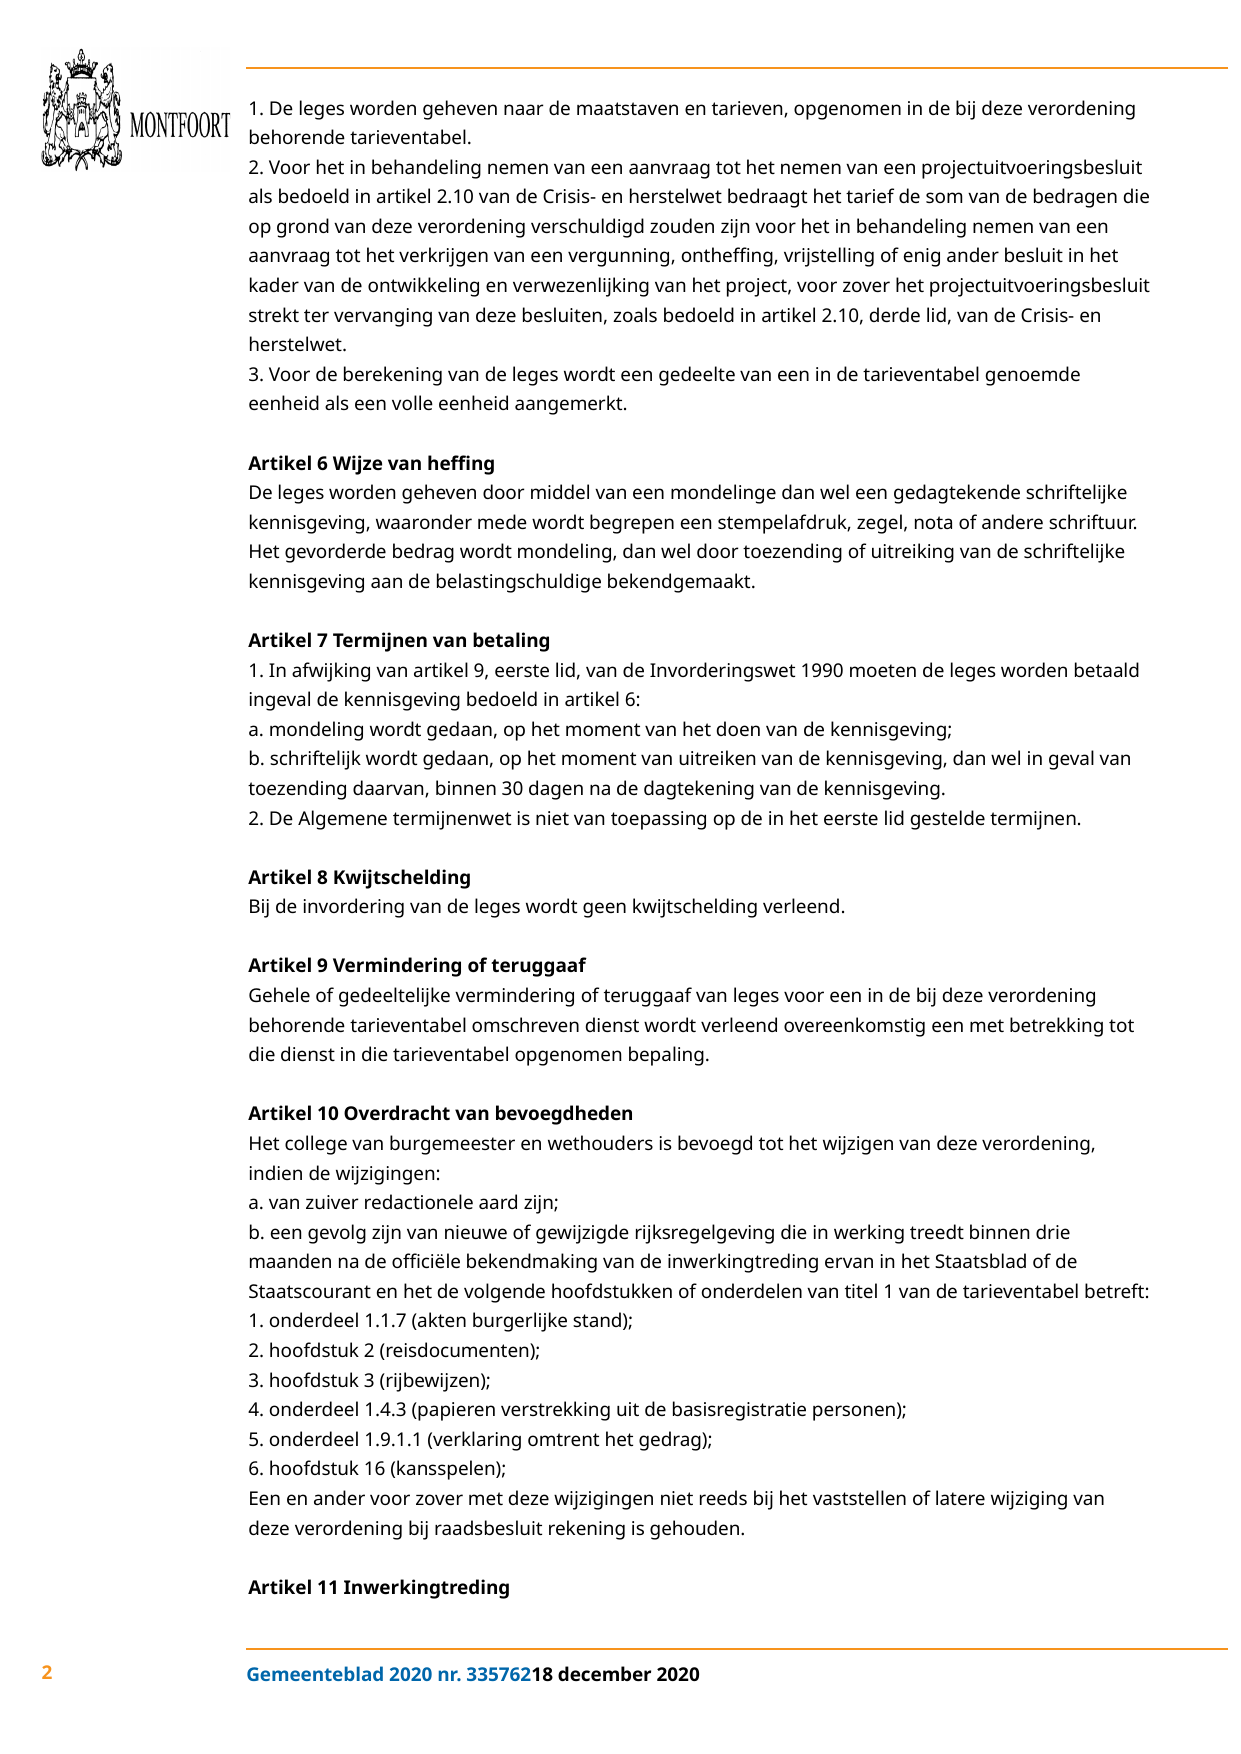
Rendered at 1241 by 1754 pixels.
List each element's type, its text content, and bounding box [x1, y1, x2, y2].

text 2. De Algemene termijnenwet is niet van toepassing op de in het eerste lid gestelde termijnen. [248, 805, 1152, 831]
text a. van zuiver redactionele aard zijn; [248, 1189, 1152, 1215]
text 3. hoofdstuk 3 (rijbewijzen); [248, 1367, 1152, 1393]
text Het college van burgemeester en wethouders is bevoegd tot het wijzigen van deze verordening, indien de wijzigingen: [248, 1130, 1152, 1186]
text Gehele of gedeeltelijke vermindering of teruggaaf van leges voor een in de bij deze verordening behorende tarieventabel omschreven dienst wordt verleend overeenkomstig een met betrekking tot die dienst in die tarieventabel opgenomen bepaling. [248, 982, 1152, 1067]
text 1. In afwijking van artikel 9, eerste lid, van de Invorderingswet 1990 moeten de leges worden betaald ingeval de kennisgeving bedoeld in artikel 6: [248, 657, 1152, 712]
text 5. onderdeel 1.9.1.1 (verklaring omtrent het gedrag); [248, 1426, 1152, 1452]
picture [41, 47, 231, 172]
text 4. onderdeel 1.4.3 (papieren verstrekking uit de basisregistratie personen); [248, 1396, 1152, 1422]
text 1. De leges worden geheven naar de maatstaven en tarieven, opgenomen in de bij deze verordening behorende tarieventabel. [248, 95, 1152, 150]
text b. een gevolg zijn van nieuwe of gewijzigde rijksregelgeving die in werking treedt binnen drie maanden na de officiële bekendmaking van de inwerkingtreding ervan in het Staatsblad of de Staatscourant en het de volgende hoofdstukken of onderdelen van titel 1 van de tarieventabel betreft: [248, 1219, 1152, 1304]
text Bij de invordering van de leges wordt geen kwijtschelding verleend. [248, 893, 1152, 919]
text Artikel 9 Vermindering of teruggaaf [248, 953, 1152, 978]
text 2. Voor het in behandeling nemen van een aanvraag tot het nemen van een projectuitvoeringsbesluit als bedoeld in artikel 2.10 van de Crisis- en herstelwet bedraagt het tarief de som van de bedragen die op grond van deze verordening verschuldigd zouden zijn voor het in behandeling nemen van een aanvraag tot het verkrijgen van een vergunning, ontheffing, vrijstelling of enig ander besluit in het kader van de ontwikkeling en verwezenlijking van het project, voor zover het projectuitvoeringsbesluit strekt ter vervanging van deze besluiten, zoals bedoeld in artikel 2.10, derde lid, van de Crisis- en herstelwet. [248, 154, 1152, 357]
text Artikel 10 Overdracht van bevoegdheden [248, 1101, 1152, 1126]
text 3. Voor de berekening van de leges wordt een gedeelte van een in de tarieventabel genoemde eenheid als een volle eenheid aangemerkt. [248, 361, 1152, 416]
text Artikel 8 Kwijtschelding [248, 864, 1152, 890]
text Artikel 7 Termijnen van betaling [248, 627, 1152, 653]
text 6. hoofdstuk 16 (kansspelen); [248, 1456, 1152, 1481]
text b. schriftelijk wordt gedaan, op het moment van uitreiken van de kennisgeving, dan wel in geval van toezending daarvan, binnen 30 dagen na de dagtekening van de kennisgeving. [248, 746, 1152, 801]
text 2. hoofdstuk 2 (reisdocumenten); [248, 1337, 1152, 1363]
text Een en ander voor zover met deze wijzigingen niet reeds bij het vaststellen of latere wijziging van deze verordening bij raadsbesluit rekening is gehouden. [248, 1485, 1152, 1541]
text Artikel 11 Inwerkingtreding [248, 1574, 1152, 1600]
text De leges worden geheven door middel van een mondelinge dan wel een gedagtekende schriftelijke kennisgeving, waaronder mede wordt begrepen een stempelafdruk, zegel, nota of andere schriftuur. Het gevorderde bedrag wordt mondeling, dan wel door toezending of uitreiking van de schriftelijke kennisgeving aan de belastingschuldige bekendgemaakt. [248, 479, 1152, 594]
text Artikel 6 Wijze van heffing [248, 450, 1152, 476]
text 1. onderdeel 1.1.7 (akten burgerlijke stand); [248, 1308, 1152, 1333]
text a. mondeling wordt gedaan, op het moment van het doen van de kennisgeving; [248, 716, 1152, 742]
